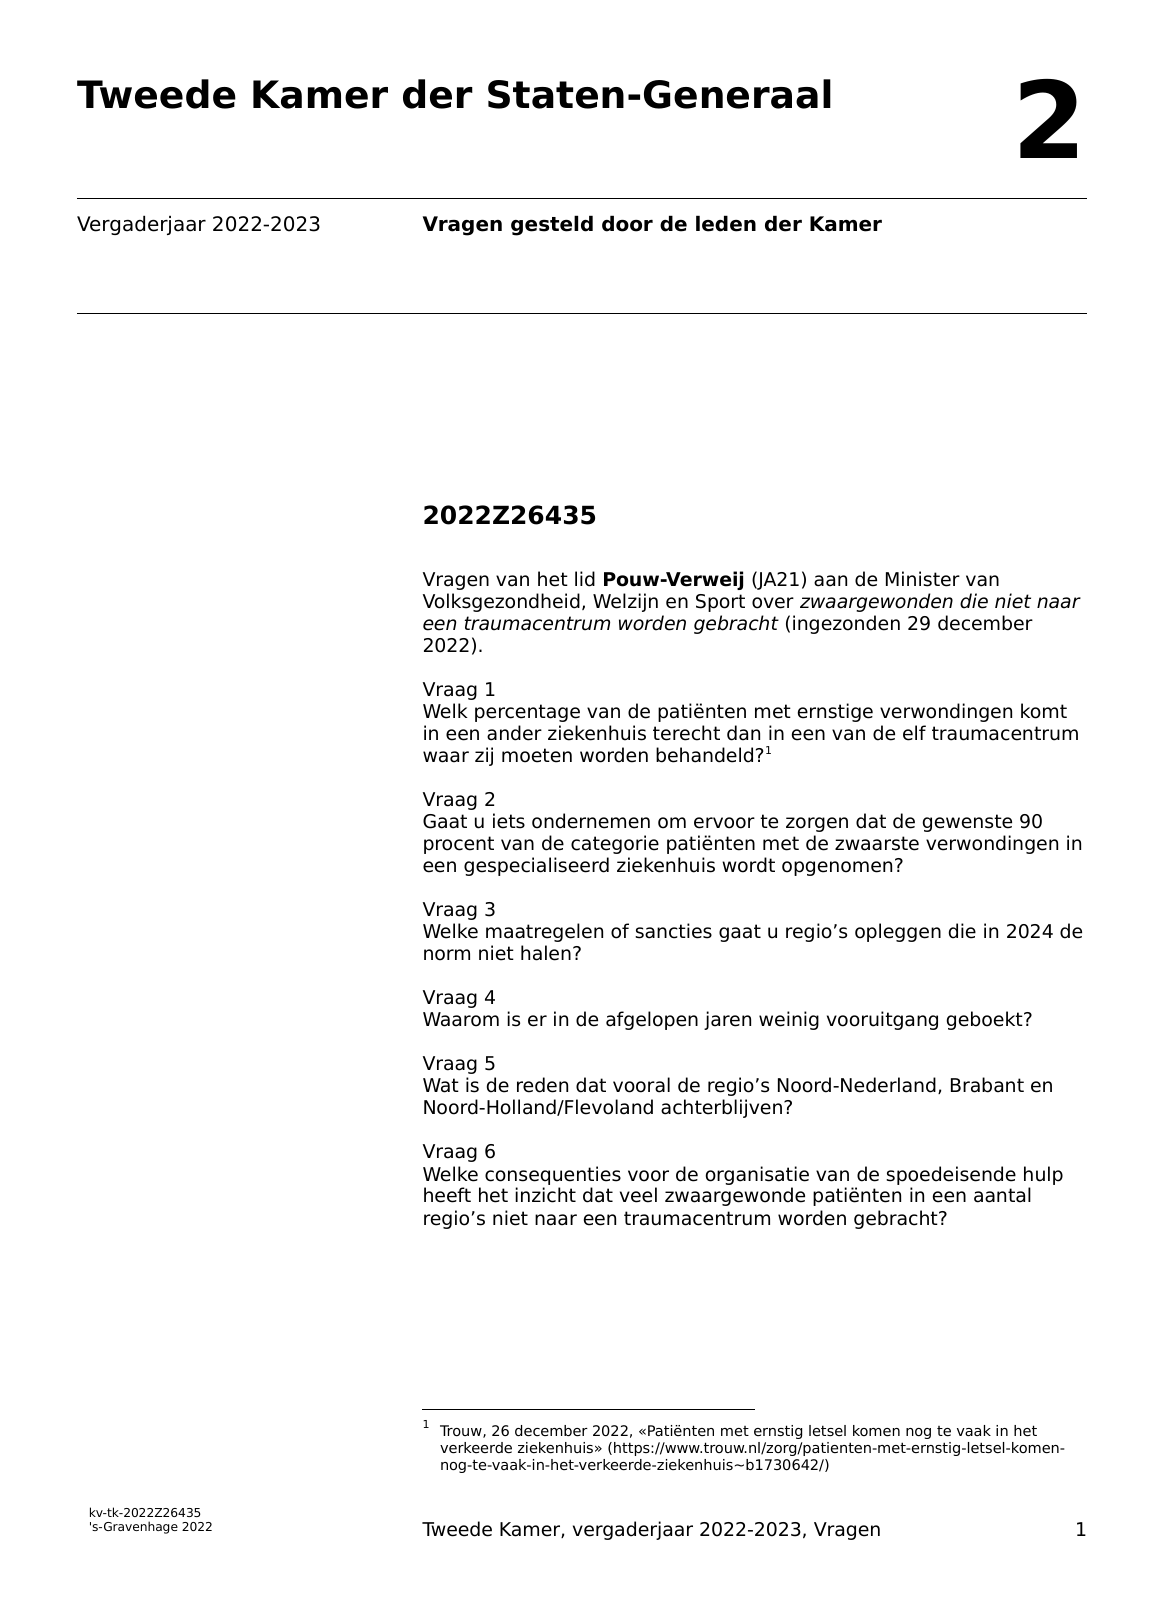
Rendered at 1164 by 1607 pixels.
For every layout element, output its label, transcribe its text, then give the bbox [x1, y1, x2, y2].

text Gaat u iets ondernemen om ervoor te zorgen dat de gewenste 90 procent van de categorie patiënten met de zwaarste verwondingen in een gespecialiseerd ziekenhuis wordt opgenomen? [422, 811, 1087, 877]
text Vraag 3 [422, 899, 1087, 921]
text kv-tk-2022Z26435 [88, 1506, 323, 1520]
text Vragen van het lid Pouw-Verweij (JA21) aan de Minister van Volksgezondheid, Welzijn en Sport over zwaargewonden die niet naar een traumacentrum worden gebracht (ingezonden 29 december 2022). [422, 569, 1087, 657]
text Welke maatregelen of sancties gaat u regio’s opleggen die in 2024 de norm niet halen? [422, 921, 1087, 965]
table_cell Vergaderjaar 2022-2023 [77, 199, 422, 313]
table_cell Vragen gesteld door de leden der Kamer [422, 199, 1087, 313]
text Welke consequenties voor de organisatie van de spoedeisende hulp heeft het inzicht dat veel zwaargewonde patiënten in een aantal regio’s niet naar een traumacentrum worden gebracht? [422, 1163, 1087, 1229]
text Welk percentage van de patiënten met ernstige verwondingen komt in een ander ziekenhuis terecht dan in een van de elf traumacentrum waar zij moeten worden behandeld? [422, 701, 1087, 767]
text Vraag 5 [422, 1053, 1087, 1075]
table_header 2 [886, 59, 1087, 198]
text Vraag 4 [422, 987, 1087, 1009]
text Vraag 6 [422, 1141, 1087, 1163]
text Waarom is er in de afgelopen jaren weinig vooruitgang geboekt? [422, 1009, 1087, 1031]
text Wat is de reden dat vooral de regio’s Noord-Nederland, Brabant en Noord-Holland/Flevoland achterblijven? [422, 1075, 1087, 1119]
text Vraag 2 [422, 789, 1087, 811]
table_header Tweede Kamer der Staten-Generaal [77, 59, 886, 198]
text Vraag 1 [422, 679, 1087, 701]
text 's-Gravenhage 2022 [88, 1520, 323, 1534]
text Trouw, 26 december 2022, «Patiënten met ernstig letsel komen nog te vaak in het verkeerde ziekenhuis» (https://www.trouw.nl/zorg/patienten-met-ernstig-letsel-komen-nog-te-vaak-in-het-verkeerde-ziekenhuis~b1730642/) [422, 1418, 1087, 1474]
text 2022Z26435 [422, 501, 1087, 531]
